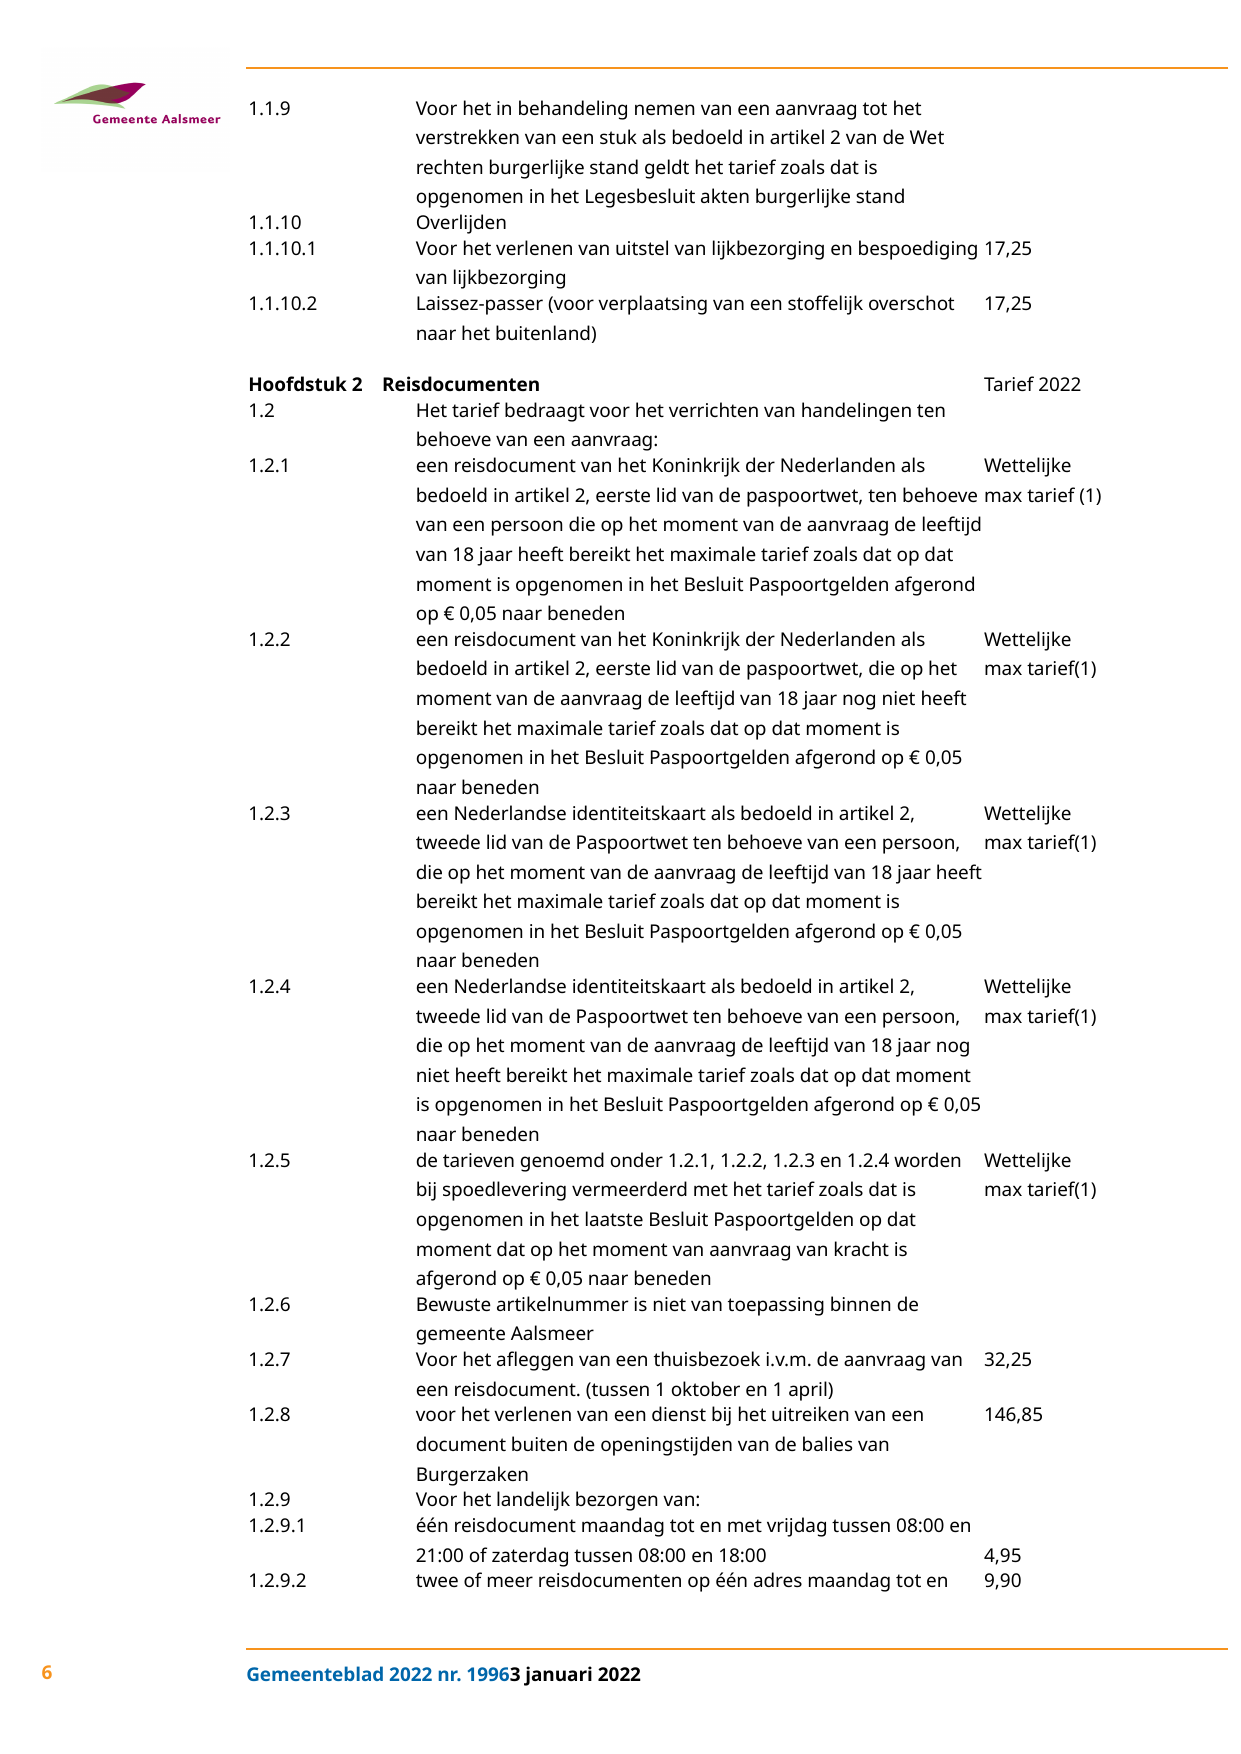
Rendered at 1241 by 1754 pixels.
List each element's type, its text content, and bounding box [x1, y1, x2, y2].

table_cell 1.2 [248, 397, 416, 452]
table_cell [984, 209, 1152, 235]
table_cell 9,90 [984, 1568, 1152, 1593]
table_cell 17,25 [984, 235, 1152, 290]
table_cell 1.2.8 [248, 1402, 416, 1487]
table_cell Hoofdstuk 2 Reisdocumenten [248, 371, 984, 397]
table_cell Bewuste artikelnummer is niet van toepassing binnen de gemeente Aalsmeer [416, 1291, 984, 1346]
table_cell Wettelijke max tarief(1) [984, 1147, 1152, 1291]
table_cell Wettelijke max tarief(1) [984, 973, 1152, 1147]
table_cell een reisdocument van het Koninkrijk der Nederlanden als bedoeld in artikel 2, eerste lid van de paspoortwet, ten behoeve van een persoon die op het moment van de aanvraag de leeftijd van 18 jaar heeft bereikt het maximale tarief zoals dat op dat moment is opgenomen in het Besluit Paspoortgelden afgerond op € 0,05 naar beneden [416, 453, 984, 626]
table_cell 1.2.6 [248, 1291, 416, 1346]
table_cell [248, 346, 416, 371]
table_cell [984, 1487, 1152, 1512]
table_cell 4,95 [984, 1512, 1152, 1568]
table_cell 146,85 [984, 1402, 1152, 1487]
table_cell Laissez-passer (voor verplaatsing van een stoffelijk overschot naar het buitenland) [416, 290, 984, 346]
table_cell 32,25 [984, 1346, 1152, 1402]
table_cell een Nederlandse identiteitskaart als bedoeld in artikel 2, tweede lid van de Paspoortwet ten behoeve van een persoon, die op het moment van de aanvraag de leeftijd van 18 jaar heeft bereikt het maximale tarief zoals dat op dat moment is opgenomen in het Besluit Paspoortgelden afgerond op € 0,05 naar beneden [416, 800, 984, 973]
table_cell Voor het afleggen van een thuisbezoek i.v.m. de aanvraag van een reisdocument. (tussen 1 oktober en 1 april) [416, 1346, 984, 1402]
table_cell 1.2.3 [248, 800, 416, 973]
table_cell Wettelijke max tarief(1) [984, 800, 1152, 973]
table_cell 1.1.9 [248, 95, 416, 209]
table_cell [984, 1291, 1152, 1346]
table_cell 1.2.7 [248, 1346, 416, 1402]
table_cell [416, 346, 984, 371]
table_cell 1.1.10 [248, 209, 416, 235]
table_cell twee of meer reisdocumenten op één adres maandag tot en [416, 1568, 984, 1593]
table_cell [984, 95, 1152, 209]
table_cell Voor het landelijk bezorgen van: [416, 1487, 984, 1512]
table_cell 1.2.9.2 [248, 1568, 416, 1593]
table_cell één reisdocument maandag tot en met vrijdag tussen 08:00 en 21:00 of zaterdag tussen 08:00 en 18:00 [416, 1512, 984, 1568]
table_cell Tarief 2022 [984, 371, 1152, 397]
table_cell de tarieven genoemd onder 1.2.1, 1.2.2, 1.2.3 en 1.2.4 worden bij spoedlevering vermeerderd met het tarief zoals dat is opgenomen in het laatste Besluit Paspoortgelden op dat moment dat op het moment van aanvraag van kracht is afgerond op € 0,05 naar beneden [416, 1147, 984, 1291]
table_cell Wettelijke max tarief (1) [984, 453, 1152, 626]
table_cell een Nederlandse identiteitskaart als bedoeld in artikel 2, tweede lid van de Paspoortwet ten behoeve van een persoon, die op het moment van de aanvraag de leeftijd van 18 jaar nog niet heeft bereikt het maximale tarief zoals dat op dat moment is opgenomen in het Besluit Paspoortgelden afgerond op € 0,05 naar beneden [416, 973, 984, 1147]
table_cell Voor het verlenen van uitstel van lijkbezorging en bespoediging van lijkbezorging [416, 235, 984, 290]
table_cell 17,25 [984, 290, 1152, 346]
table_cell Wettelijke max tarief(1) [984, 626, 1152, 800]
table_cell een reisdocument van het Koninkrijk der Nederlanden als bedoeld in artikel 2, eerste lid van de paspoortwet, die op het moment van de aanvraag de leeftijd van 18 jaar nog niet heeft bereikt het maximale tarief zoals dat op dat moment is opgenomen in het Besluit Paspoortgelden afgerond op € 0,05 naar beneden [416, 626, 984, 800]
table_cell 1.2.2 [248, 626, 416, 800]
table_cell 1.1.10.2 [248, 290, 416, 346]
table_cell 1.2.1 [248, 453, 416, 626]
table_cell 1.2.4 [248, 973, 416, 1147]
table_cell 1.2.9 [248, 1487, 416, 1512]
table_cell 1.2.5 [248, 1147, 416, 1291]
table_cell 1.1.10.1 [248, 235, 416, 290]
table_cell voor het verlenen van een dienst bij het uitreiken van een document buiten de openingstijden van de balies van Burgerzaken [416, 1402, 984, 1487]
table_cell Voor het in behandeling nemen van een aanvraag tot het verstrekken van een stuk als bedoeld in artikel 2 van de Wet rechten burgerlijke stand geldt het tarief zoals dat is opgenomen in het Legesbesluit akten burgerlijke stand [416, 95, 984, 209]
table_cell [984, 397, 1152, 452]
table_cell Het tarief bedraagt voor het verrichten van handelingen ten behoeve van een aanvraag: [416, 397, 984, 452]
table_cell 1.2.9.1 [248, 1512, 416, 1568]
picture [41, 47, 231, 172]
table_cell Overlijden [416, 209, 984, 235]
